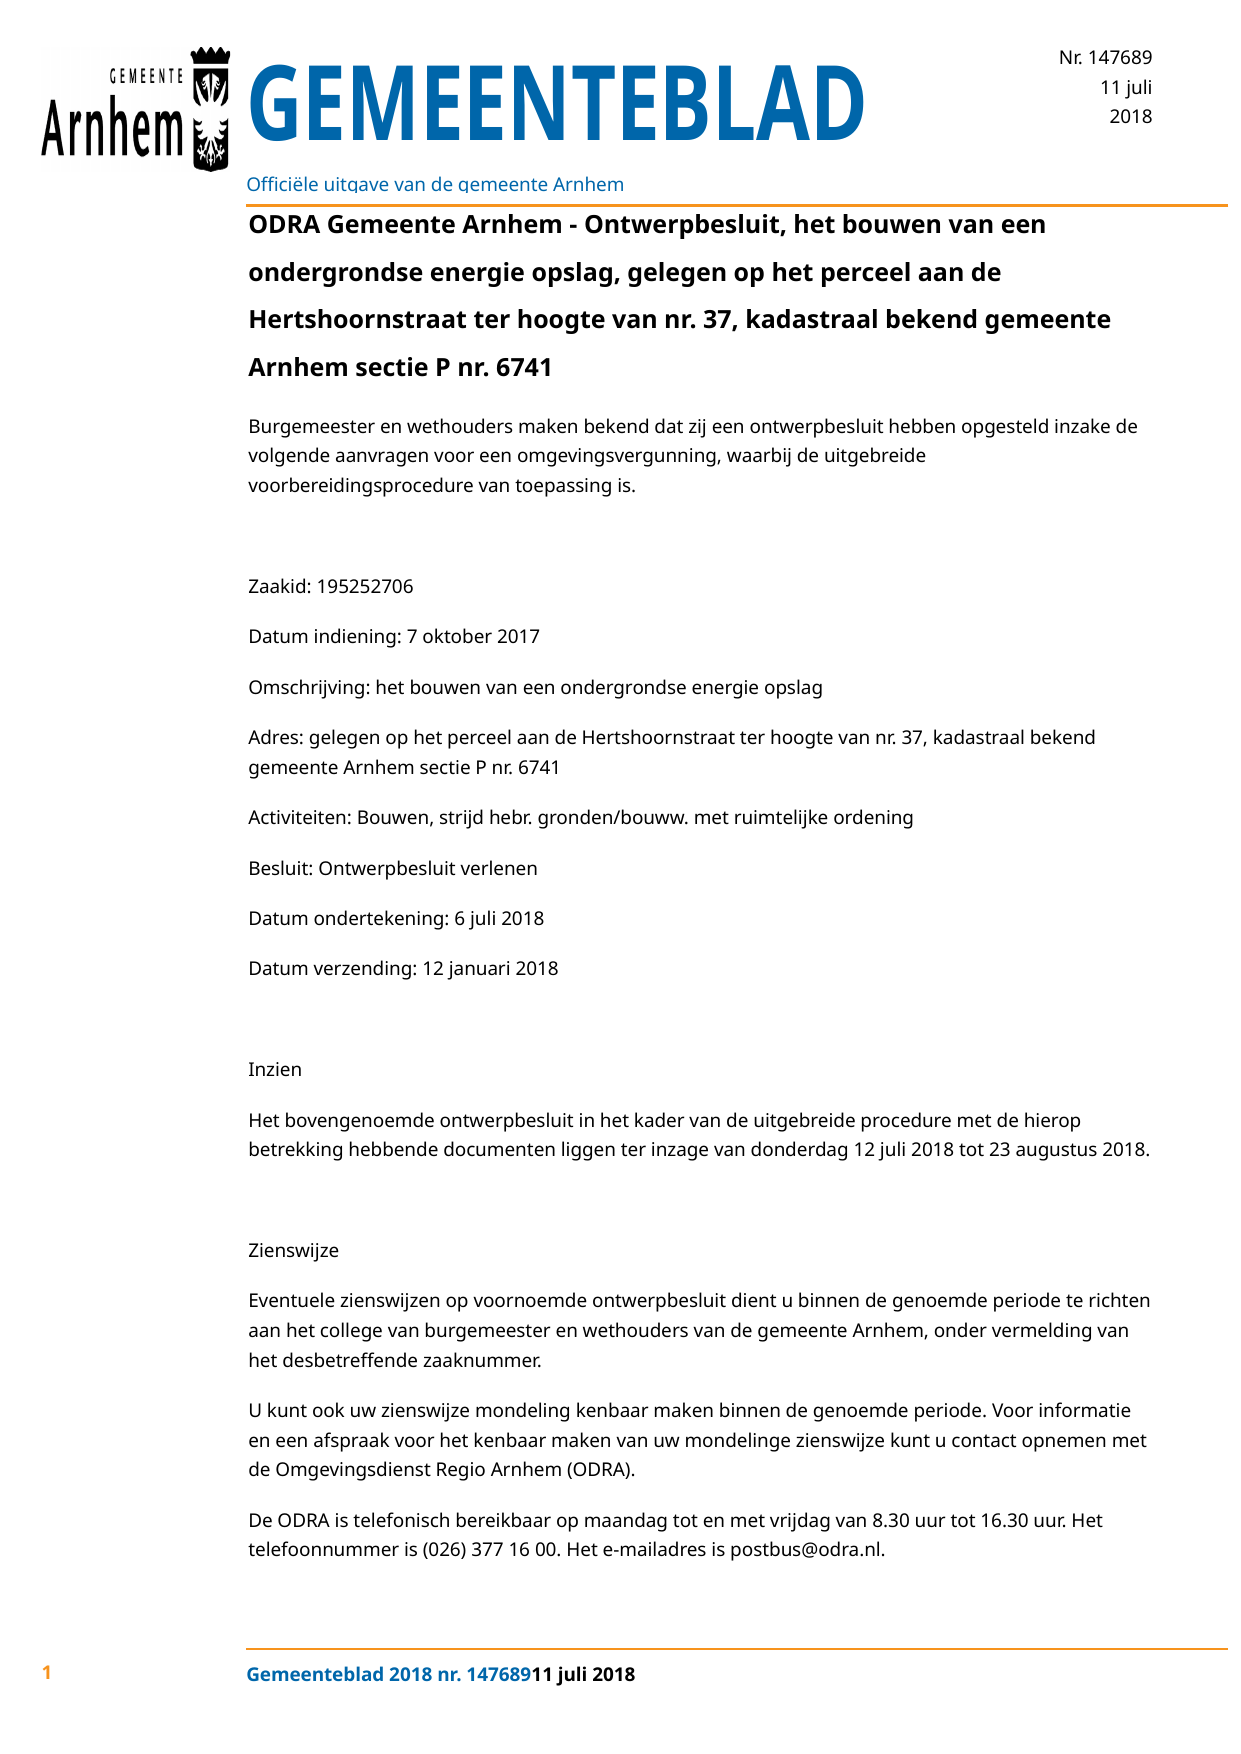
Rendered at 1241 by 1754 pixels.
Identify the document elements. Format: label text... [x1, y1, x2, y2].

text U kunt ook uw zienswijze mondeling kenbaar maken binnen de genoemde periode. Voor informatie en een afspraak voor het kenbaar maken van uw mondelinge zienswijze kunt u contact opnemen met de Omgevingsdienst Regio Arnhem (ODRA). [248, 1397, 1152, 1482]
text Zaakid: 195252706 [248, 573, 1152, 599]
text Zienswijze [248, 1237, 1152, 1263]
text Datum ondertekening: 6 juli 2018 [248, 905, 1152, 931]
text Datum verzending: 12 januari 2018 [248, 956, 1152, 981]
text Inzien [248, 1056, 1152, 1082]
text Omschrijving: het bouwen van een ondergrondse energie opslag [248, 674, 1152, 700]
text Adres: gelegen op het perceel aan de Hertshoornstraat ter hoogte van nr. 37, kadastraal bekend gemeente Arnhem sectie P nr. 6741 [248, 724, 1152, 780]
text Besluit: Ontwerpbesluit verlenen [248, 855, 1152, 881]
text Eventuele zienswijzen op voornoemde ontwerpbesluit dient u binnen de genoemde periode te richten aan het college van burgemeester en wethouders van de gemeente Arnhem, onder vermelding van het desbetreffende zaaknummer. [248, 1288, 1152, 1373]
text Het bovengenoemde ontwerpbesluit in het kader van de uitgebreide procedure met de hierop betrekking hebbende documenten liggen ter inzage van donderdag 12 juli 2018 tot 23 augustus 2018. [248, 1107, 1152, 1162]
text ODRA Gemeente Arnhem - Ontwerpbesluit, het bouwen van een ondergrondse energie opslag, gelegen op het perceel aan de Hertshoornstraat ter hoogte van nr. 37, kadastraal bekend gemeente Arnhem sectie P nr. 6741 [248, 207, 1152, 384]
text Datum indiening: 7 oktober 2017 [248, 623, 1152, 649]
picture [41, 47, 231, 172]
text Activiteiten: Bouwen, strijd hebr. gronden/bouww. met ruimtelijke ordening [248, 804, 1152, 830]
text De ODRA is telefonisch bereikbaar op maandag tot en met vrijdag van 8.30 uur tot 16.30 uur. Het telefoonnummer is (026) 377 16 00. Het e-mailadres is postbus@odra.nl. [248, 1507, 1152, 1562]
text Burgemeester en wethouders maken bekend dat zij een ontwerpbesluit hebben opgesteld inzake de volgende aanvragen voor een omgevingsvergunning, waarbij de uitgebreide voorbereidingsprocedure van toepassing is. [248, 413, 1152, 498]
